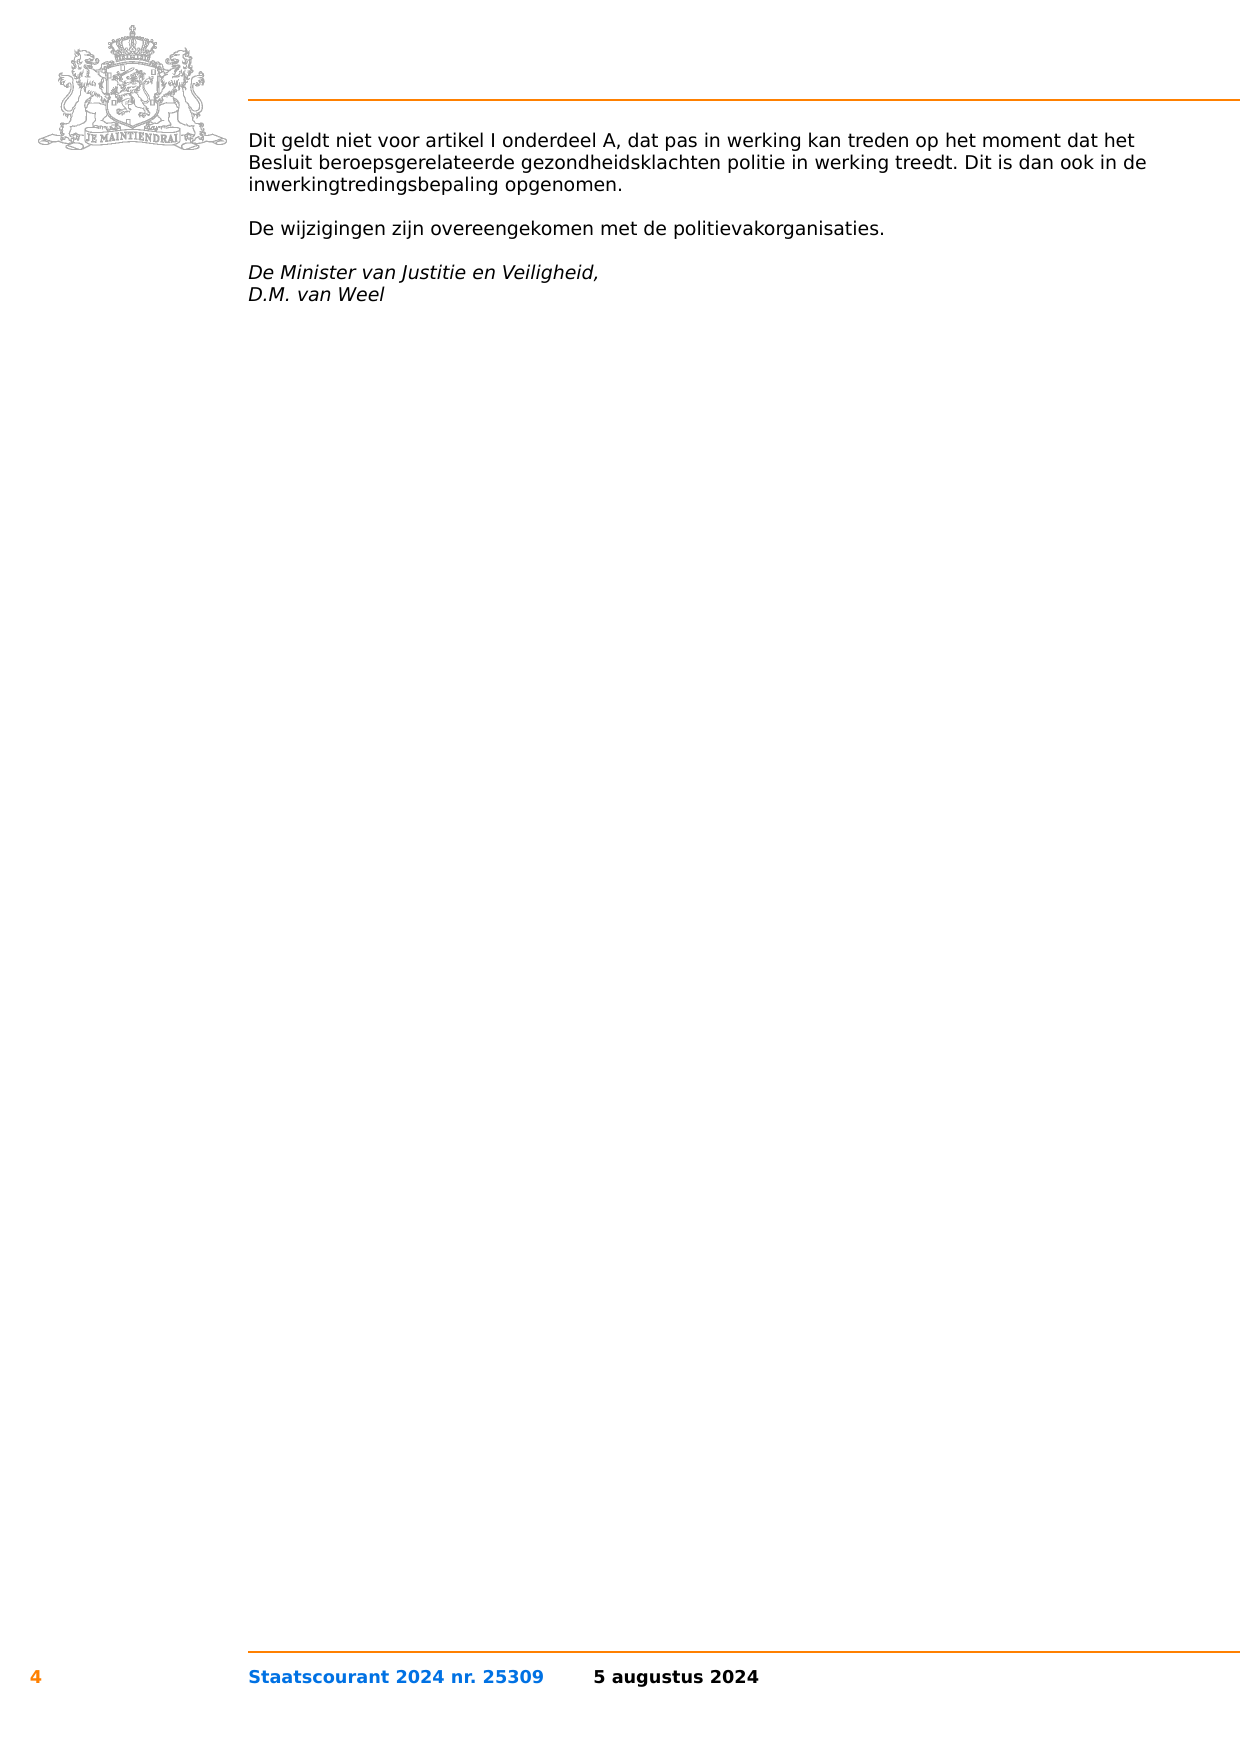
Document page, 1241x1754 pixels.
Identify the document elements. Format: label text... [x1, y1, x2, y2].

text Dit geldt niet voor artikel I onderdeel A, dat pas in werking kan treden op het moment dat het Besluit beroepsgerelateerde gezondheidsklachten politie in werking treedt. Dit is dan ook in de inwerkingtredingsbepaling opgenomen. [248, 130, 1163, 196]
text De wijzigingen zijn overeengekomen met de politievakorganisaties. [248, 218, 1163, 240]
text De Minister van Justitie en Veiligheid, D.M. van Weel [248, 262, 1163, 306]
picture [38, 25, 227, 150]
